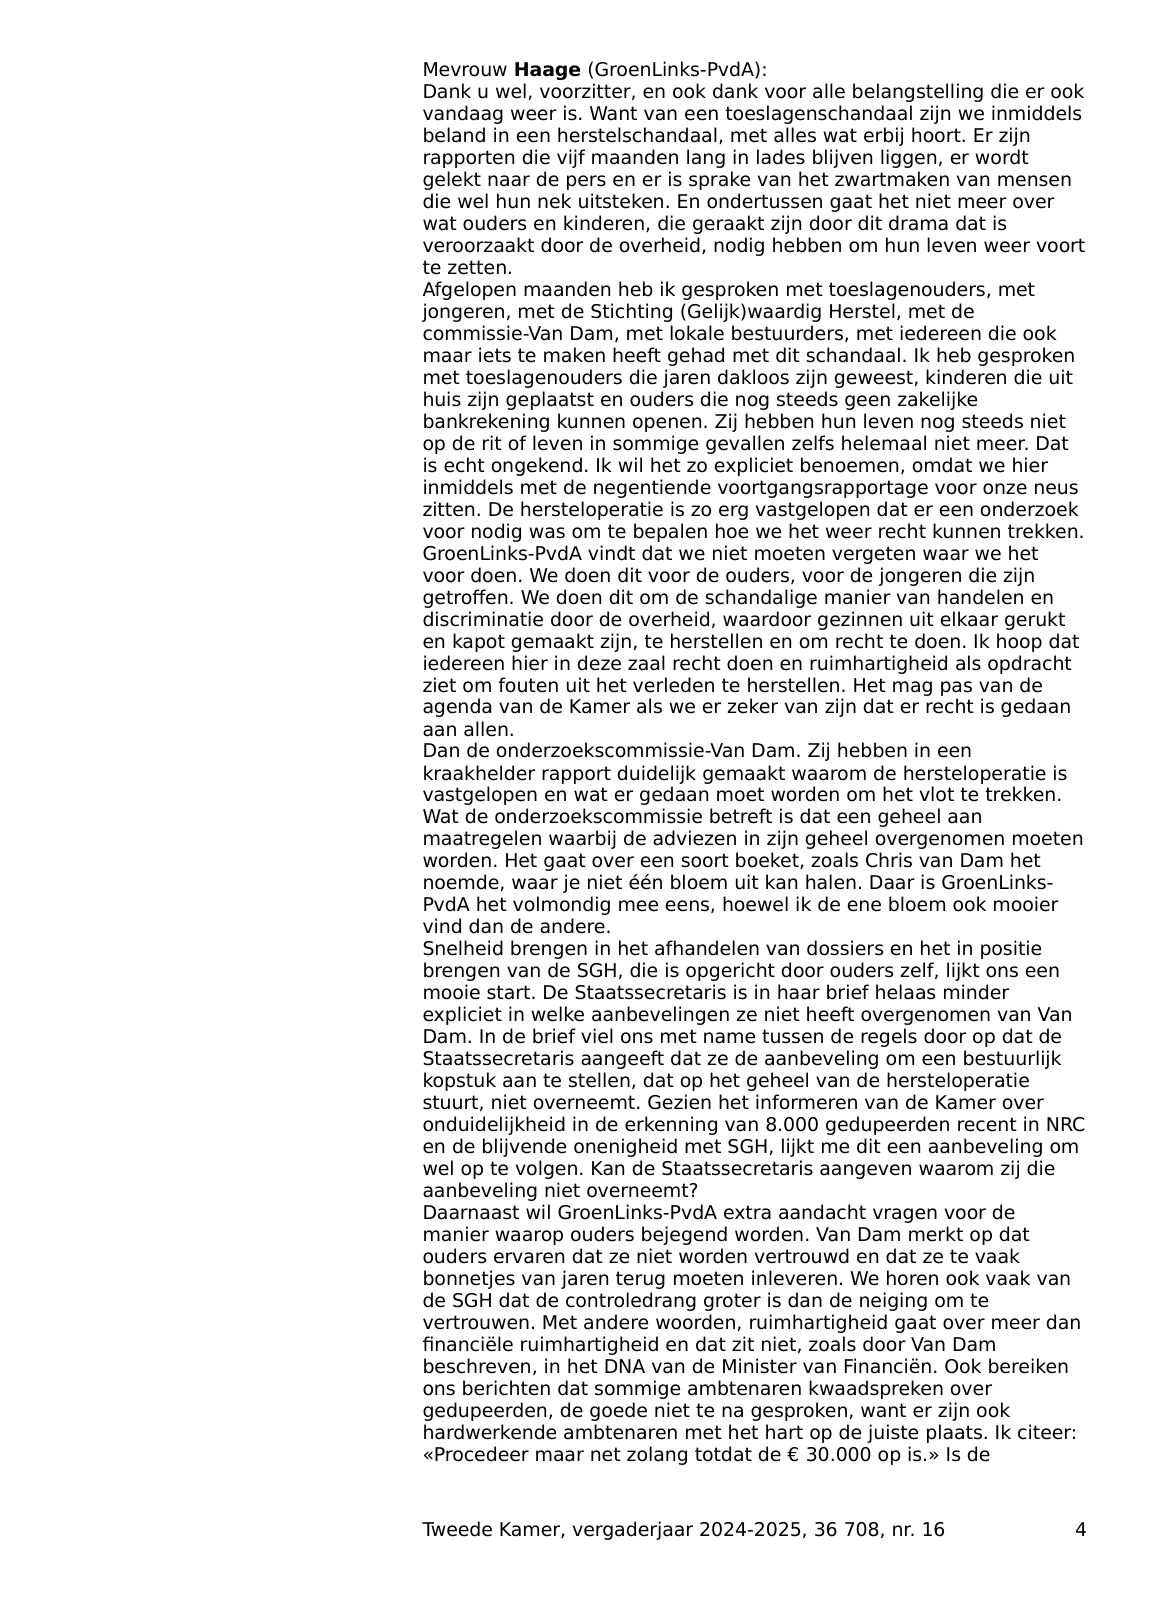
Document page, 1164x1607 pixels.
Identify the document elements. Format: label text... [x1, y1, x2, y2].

text Daarnaast wil GroenLinks-PvdA extra aandacht vragen voor de manier waarop ouders bejegend worden. Van Dam merkt op dat ouders ervaren dat ze niet worden vertrouwd en dat ze te vaak bonnetjes van jaren terug moeten inleveren. We horen ook vaak van de SGH dat de controledrang groter is dan de neiging om te vertrouwen. Met andere woorden, ruimhartigheid gaat over meer dan financiële ruimhartigheid en dat zit niet, zoals door Van Dam beschreven, in het DNA van de Minister van Financiën. Ook bereiken ons berichten dat sommige ambtenaren kwaadspreken over gedupeerden, de goede niet te na gesproken, want er zijn ook hardwerkende ambtenaren met het hart op de juiste plaats. Ik citeer: «Procedeer maar net zolang totdat de € 30.000 op is.» Is de [422, 1202, 1087, 1466]
text Dan de onderzoekscommissie-Van Dam. Zij hebben in een kraakhelder rapport duidelijk gemaakt waarom de hersteloperatie is vastgelopen en wat er gedaan moet worden om het vlot te trekken. Wat de onderzoekscommissie betreft is dat een geheel aan maatregelen waarbij de adviezen in zijn geheel overgenomen moeten worden. Het gaat over een soort boeket, zoals Chris van Dam het noemde, waar je niet één bloem uit kan halen. Daar is GroenLinks-PvdA het volmondig mee eens, hoewel ik de ene bloem ook mooier vind dan de andere. [422, 740, 1087, 938]
text Mevrouw Haage (GroenLinks-PvdA): [422, 59, 1087, 81]
text Snelheid brengen in het afhandelen van dossiers en het in positie brengen van de SGH, die is opgericht door ouders zelf, lijkt ons een mooie start. De Staatssecretaris is in haar brief helaas minder expliciet in welke aanbevelingen ze niet heeft overgenomen van Van Dam. In de brief viel ons met name tussen de regels door op dat de Staatssecretaris aangeeft dat ze de aanbeveling om een bestuurlijk kopstuk aan te stellen, dat op het geheel van de hersteloperatie stuurt, niet overneemt. Gezien het informeren van de Kamer over onduidelijkheid in de erkenning van 8.000 gedupeerden recent in NRC en de blijvende onenigheid met SGH, lijkt me dit een aanbeveling om wel op te volgen. Kan de Staatssecretaris aangeven waarom zij die aanbeveling niet overneemt? [422, 938, 1087, 1202]
text Dank u wel, voorzitter, en ook dank voor alle belangstelling die er ook vandaag weer is. Want van een toeslagenschandaal zijn we inmiddels beland in een herstelschandaal, met alles wat erbij hoort. Er zijn rapporten die vijf maanden lang in lades blijven liggen, er wordt gelekt naar de pers en er is sprake van het zwartmaken van mensen die wel hun nek uitsteken. En ondertussen gaat het niet meer over wat ouders en kinderen, die geraakt zijn door dit drama dat is veroorzaakt door de overheid, nodig hebben om hun leven weer voort te zetten. [422, 81, 1087, 279]
text GroenLinks-PvdA vindt dat we niet moeten vergeten waar we het voor doen. We doen dit voor de ouders, voor de jongeren die zijn getroffen. We doen dit om de schandalige manier van handelen en discriminatie door de overheid, waardoor gezinnen uit elkaar gerukt en kapot gemaakt zijn, te herstellen en om recht te doen. Ik hoop dat iedereen hier in deze zaal recht doen en ruimhartigheid als opdracht ziet om fouten uit het verleden te herstellen. Het mag pas van de agenda van de Kamer als we er zeker van zijn dat er recht is gedaan aan allen. [422, 543, 1087, 740]
text Afgelopen maanden heb ik gesproken met toeslagenouders, met jongeren, met de Stichting (Gelijk)waardig Herstel, met de commissie-Van Dam, met lokale bestuurders, met iedereen die ook maar iets te maken heeft gehad met dit schandaal. Ik heb gesproken met toeslagenouders die jaren dakloos zijn geweest, kinderen die uit huis zijn geplaatst en ouders die nog steeds geen zakelijke bankrekening kunnen openen. Zij hebben hun leven nog steeds niet op de rit of leven in sommige gevallen zelfs helemaal niet meer. Dat is echt ongekend. Ik wil het zo expliciet benoemen, omdat we hier inmiddels met de negentiende voortgangsrapportage voor onze neus zitten. De hersteloperatie is zo erg vastgelopen dat er een onderzoek voor nodig was om te bepalen hoe we het weer recht kunnen trekken. [422, 279, 1087, 543]
